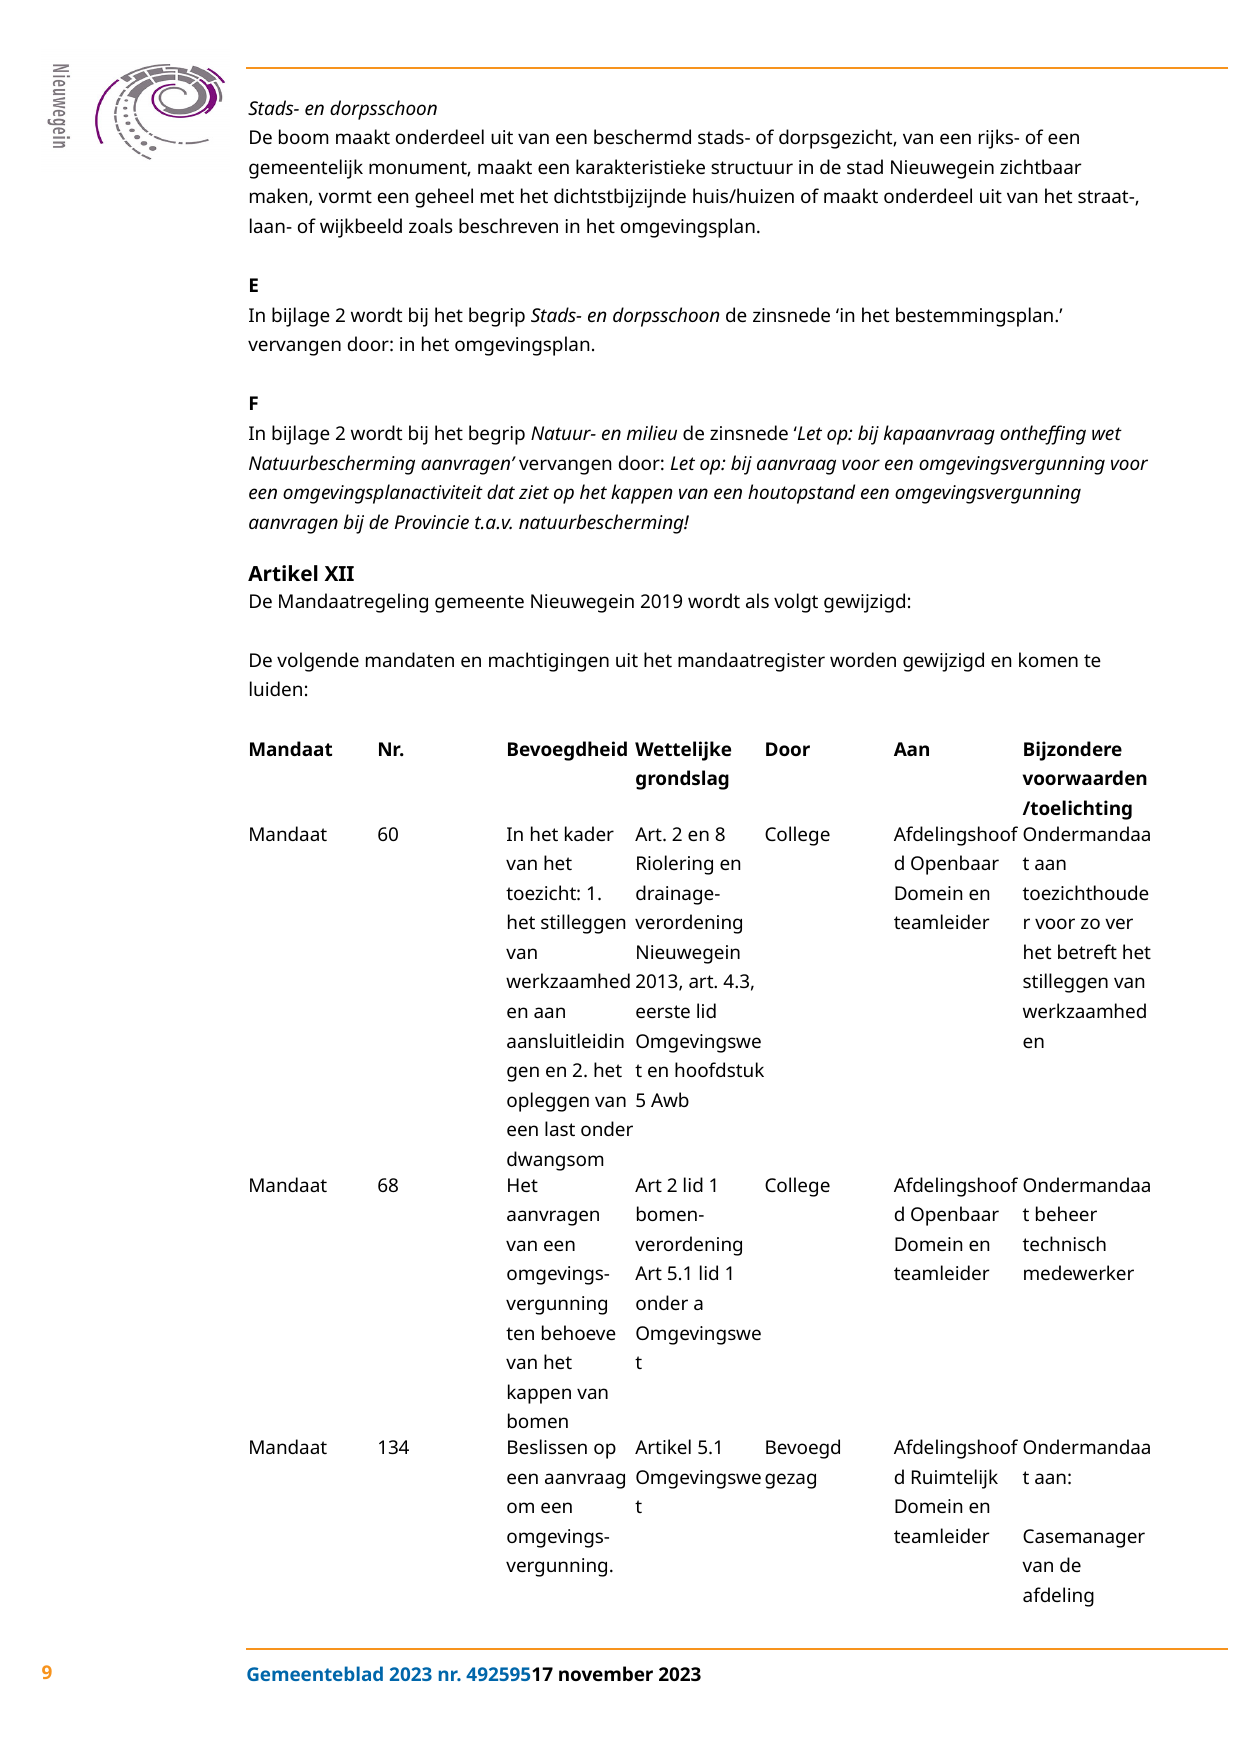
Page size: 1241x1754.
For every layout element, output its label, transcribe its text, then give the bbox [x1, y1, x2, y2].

table_cell 134 [377, 1434, 506, 1608]
table_cell Ondermandaat beheer technisch medewerker [1023, 1172, 1152, 1434]
text De boom maakt onderdeel uit van een beschermd stads- of dorpsgezicht, van een rijks- of een gemeentelijk monument, maakt een karakteristieke structuur in de stad Nieuwegein zichtbaar maken, vormt een geheel met het dichtstbijzijnde huis/huizen of maakt onderdeel uit van het straat-, laan- of wijkbeeld zoals beschreven in het omgevingsplan. [248, 124, 1152, 239]
table_cell 60 [377, 821, 506, 1172]
text Artikel XII [248, 559, 1152, 588]
table_header Aan [894, 736, 1022, 821]
table_cell Afdelingshoofd Openbaar Domein en teamleider [894, 1172, 1022, 1434]
table_cell Artikel 5.1 Omgevingswet [635, 1434, 764, 1608]
text De Mandaatregeling gemeente Nieuwegein 2019 wordt als volgt gewijzigd: [248, 588, 1152, 613]
picture [41, 47, 231, 172]
table_header Bijzondere voorwaarden/toelichting [1023, 736, 1152, 821]
table_cell In het kader van het toezicht: 1. het stilleggen van werkzaamheden aan aansluitleidingen en 2. het opleggen van een last onder dwangsom [506, 821, 635, 1172]
table_cell Mandaat [248, 1172, 377, 1434]
text F [248, 391, 1152, 416]
table_header Nr. [377, 736, 506, 821]
table_header Mandaat [248, 736, 377, 821]
table_header Door [764, 736, 893, 821]
table_header Bevoegdheid [506, 736, 635, 821]
table_cell College [764, 821, 893, 1172]
table_header Wettelijke grondslag [635, 736, 764, 821]
text Stads- en dorpsschoon [248, 95, 1152, 121]
table_cell Ondermandaat aan: Casemanager van de afdeling [1023, 1434, 1152, 1608]
table_cell Mandaat [248, 821, 377, 1172]
table_cell Ondermandaat aan toezichthouder voor zo ver het betreft het stilleggen van werkzaamheden [1023, 821, 1152, 1172]
text E [248, 272, 1152, 298]
table_cell Art. 2 en 8 Riolering en drainage-verordening Nieuwegein 2013, art. 4.3, eerste lid Omgevingswet en hoofdstuk 5 Awb [635, 821, 764, 1172]
text De volgende mandaten en machtigingen uit het mandaatregister worden gewijzigd en komen te luiden: [248, 647, 1152, 702]
table_cell Afdelingshoofd Ruimtelijk Domein en teamleider [894, 1434, 1022, 1608]
table_cell Het aanvragen van een omgevings-vergunning ten behoeve van het kappen van bomen [506, 1172, 635, 1434]
text In bijlage 2 wordt bij het begrip Stads- en dorpsschoon de zinsnede ‘in het bestemmingsplan.’ vervangen door: in het omgevingsplan. [248, 302, 1152, 357]
text In bijlage 2 wordt bij het begrip Natuur- en milieu de zinsnede ‘Let op: bij kapaanvraag ontheffing wet Natuurbescherming aanvragen’ vervangen door: Let op: bij aanvraag voor een omgevingsvergunning voor een omgevingsplanactiviteit dat ziet op het kappen van een houtopstand een omgevingsvergunning aanvragen bij de Provincie t.a.v. natuurbescherming! [248, 420, 1152, 535]
table_cell 68 [377, 1172, 506, 1434]
table_cell Art 2 lid 1 bomen-verordening Art 5.1 lid 1 onder a Omgevingswet [635, 1172, 764, 1434]
table_cell Beslissen op een aanvraag om een omgevings-vergunning. [506, 1434, 635, 1608]
table_cell Afdelingshoofd Openbaar Domein en teamleider [894, 821, 1022, 1172]
table_cell Mandaat [248, 1434, 377, 1608]
table_cell Bevoegd gezag [764, 1434, 893, 1608]
table_cell College [764, 1172, 893, 1434]
